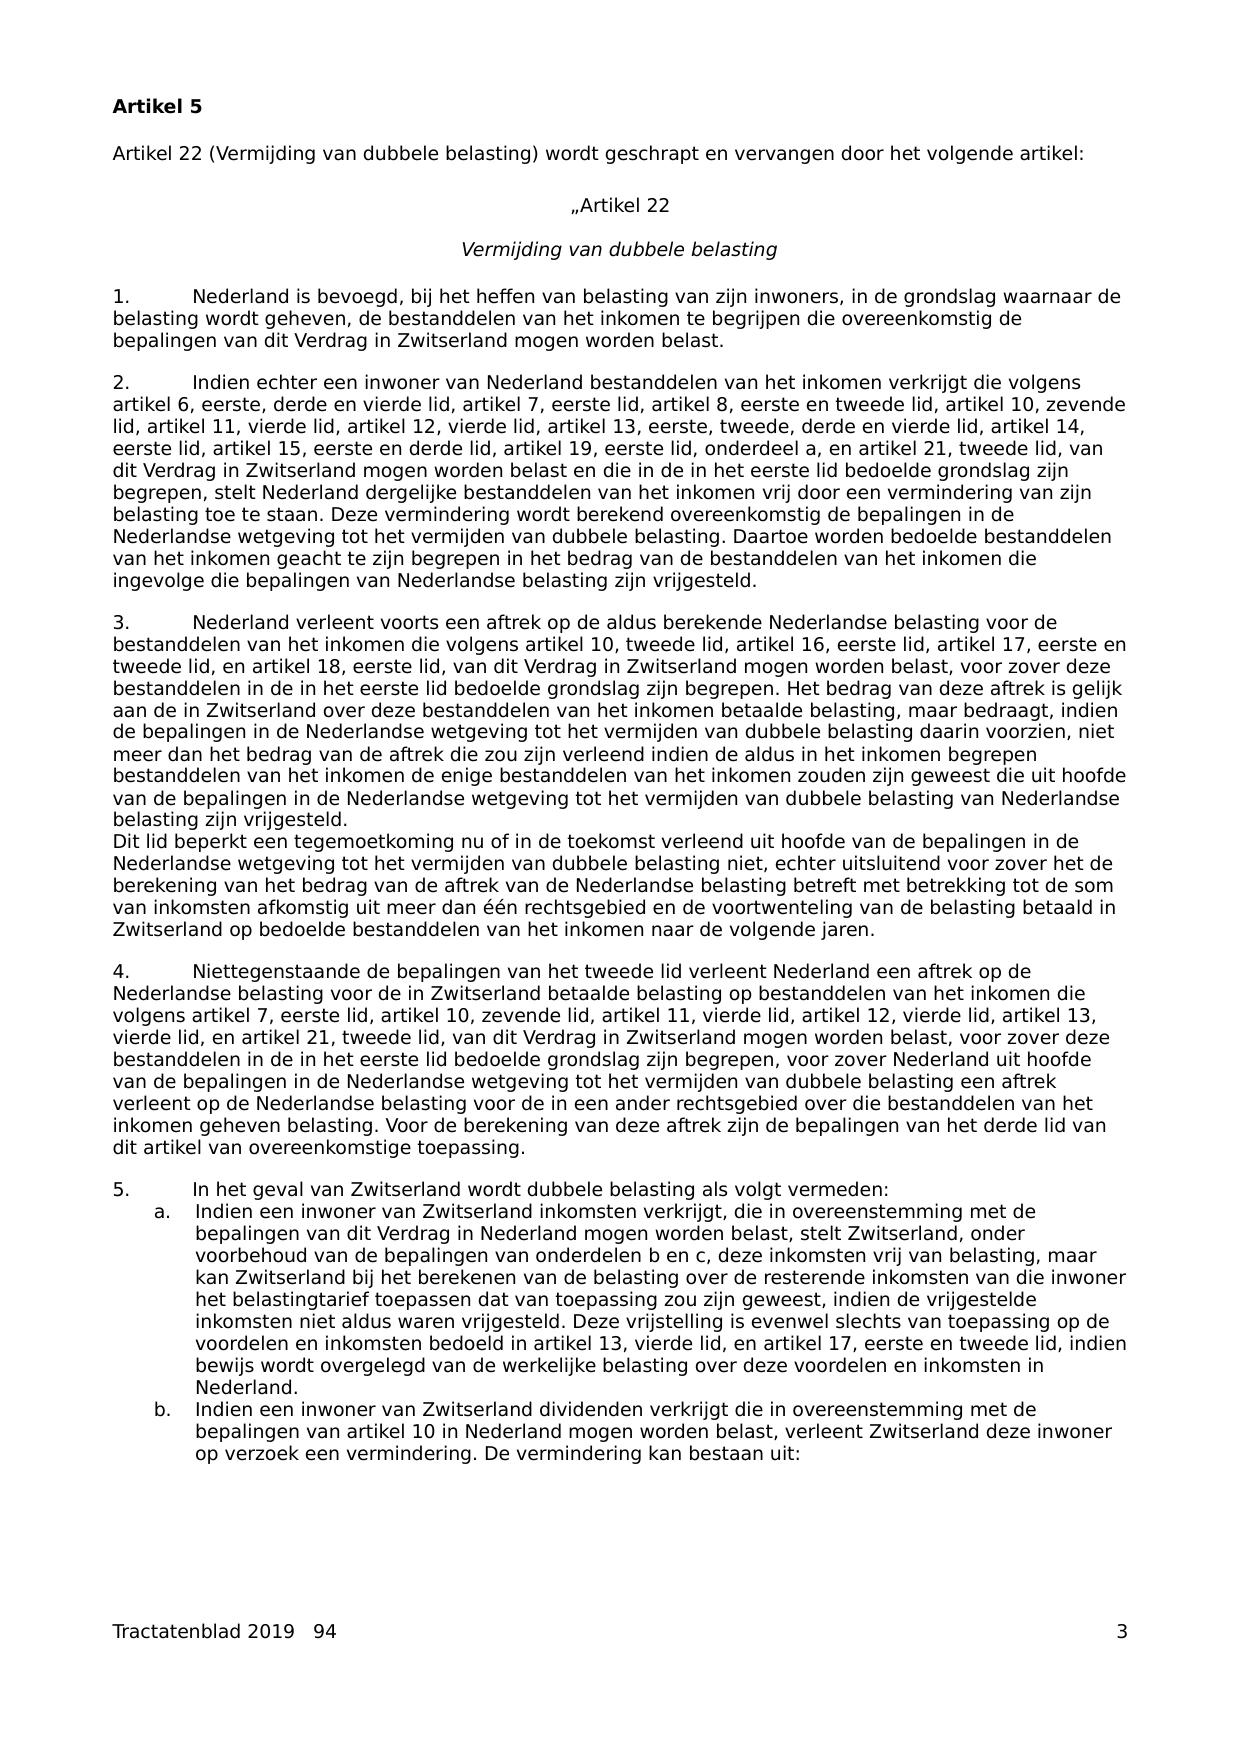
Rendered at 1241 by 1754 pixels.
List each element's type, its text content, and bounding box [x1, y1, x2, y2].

subtitle Artikel 5 [112, 96, 1128, 118]
text a. Indien een inwoner van Zwitserland inkomsten verkrijgt, die in overeenstemming met de bepalingen van dit Verdrag in Nederland mogen worden belast, stelt Zwitserland, onder voorbehoud van de bepalingen van onderdelen b en c, deze inkomsten vrij van belasting, maar kan Zwitserland bij het berekenen van de belasting over de resterende inkomsten van die inwoner het belastingtarief toepassen dat van toepassing zou zijn geweest, indien de vrijgestelde inkomsten niet aldus waren vrijgesteld. Deze vrijstelling is evenwel slechts van toepassing op de voordelen en inkomsten bedoeld in artikel 13, vierde lid, en artikel 17, eerste en tweede lid, indien bewijs wordt overgelegd van de werkelijke belasting over deze voordelen en inkomsten in Nederland. [153, 1201, 1128, 1399]
text 3. Nederland verleent voorts een aftrek op de aldus berekende Nederlandse belasting voor de bestanddelen van het inkomen die volgens artikel 10, tweede lid, artikel 16, eerste lid, artikel 17, eerste en tweede lid, en artikel 18, eerste lid, van dit Verdrag in Zwitserland mogen worden belast, voor zover deze bestanddelen in de in het eerste lid bedoelde grondslag zijn begrepen. Het bedrag van deze aftrek is gelijk aan de in Zwitserland over deze bestanddelen van het inkomen betaalde belasting, maar bedraagt, indien de bepalingen in de Nederlandse wetgeving tot het vermijden van dubbele belasting daarin voorzien, niet meer dan het bedrag van de aftrek die zou zijn verleend indien de aldus in het inkomen begrepen bestanddelen van het inkomen de enige bestanddelen van het inkomen zouden zijn geweest die uit hoofde van de bepalingen in de Nederlandse wetgeving tot het vermijden van dubbele belasting van Nederlandse belasting zijn vrijgesteld. [112, 612, 1128, 831]
subtitle „Artikel 22 Vermijding van dubbele belasting [112, 195, 1128, 261]
text Artikel 22 (Vermijding van dubbele belasting) wordt geschrapt en vervangen door het volgende artikel: [112, 143, 1128, 165]
text 4. Niettegenstaande de bepalingen van het tweede lid verleent Nederland een aftrek op de Nederlandse belasting voor de in Zwitserland betaalde belasting op bestanddelen van het inkomen die volgens artikel 7, eerste lid, artikel 10, zevende lid, artikel 11, vierde lid, artikel 12, vierde lid, artikel 13, vierde lid, en artikel 21, tweede lid, van dit Verdrag in Zwitserland mogen worden belast, voor zover deze bestanddelen in de in het eerste lid bedoelde grondslag zijn begrepen, voor zover Nederland uit hoofde van de bepalingen in de Nederlandse wetgeving tot het vermijden van dubbele belasting een aftrek verleent op de Nederlandse belasting voor de in een ander rechtsgebied over die bestanddelen van het inkomen geheven belasting. Voor de berekening van deze aftrek zijn de bepalingen van het derde lid van dit artikel van overeenkomstige toepassing. [112, 961, 1128, 1159]
text Dit lid beperkt een tegemoetkoming nu of in de toekomst verleend uit hoofde van de bepalingen in de Nederlandse wetgeving tot het vermijden van dubbele belasting niet, echter uitsluitend voor zover het de berekening van het bedrag van de aftrek van de Nederlandse belasting betreft met betrekking tot de som van inkomsten afkomstig uit meer dan één rechtsgebied en de voortwenteling van de belasting betaald in Zwitserland op bedoelde bestanddelen van het inkomen naar de volgende jaren. [112, 831, 1128, 941]
text 2. Indien echter een inwoner van Nederland bestanddelen van het inkomen verkrijgt die volgens artikel 6, eerste, derde en vierde lid, artikel 7, eerste lid, artikel 8, eerste en tweede lid, artikel 10, zevende lid, artikel 11, vierde lid, artikel 12, vierde lid, artikel 13, eerste, tweede, derde en vierde lid, artikel 14, eerste lid, artikel 15, eerste en derde lid, artikel 19, eerste lid, onderdeel a, en artikel 21, tweede lid, van dit Verdrag in Zwitserland mogen worden belast en die in de in het eerste lid bedoelde grondslag zijn begrepen, stelt Nederland dergelijke bestanddelen van het inkomen vrij door een vermindering van zijn belasting toe te staan. Deze vermindering wordt berekend overeenkomstig de bepalingen in de Nederlandse wetgeving tot het vermijden van dubbele belasting. Daartoe worden bedoelde bestanddelen van het inkomen geacht te zijn begrepen in het bedrag van de bestanddelen van het inkomen die ingevolge die bepalingen van Nederlandse belasting zijn vrijgesteld. [112, 372, 1128, 592]
text 5. In het geval van Zwitserland wordt dubbele belasting als volgt vermeden: [112, 1179, 1128, 1201]
text b. Indien een inwoner van Zwitserland dividenden verkrijgt die in overeenstemming met de bepalingen van artikel 10 in Nederland mogen worden belast, verleent Zwitserland deze inwoner op verzoek een vermindering. De vermindering kan bestaan uit: [153, 1399, 1128, 1465]
text 1. Nederland is bevoegd, bij het heffen van belasting van zijn inwoners, in de grondslag waarnaar de belasting wordt geheven, de bestanddelen van het inkomen te begrijpen die overeenkomstig de bepalingen van dit Verdrag in Zwitserland mogen worden belast. [112, 286, 1128, 352]
